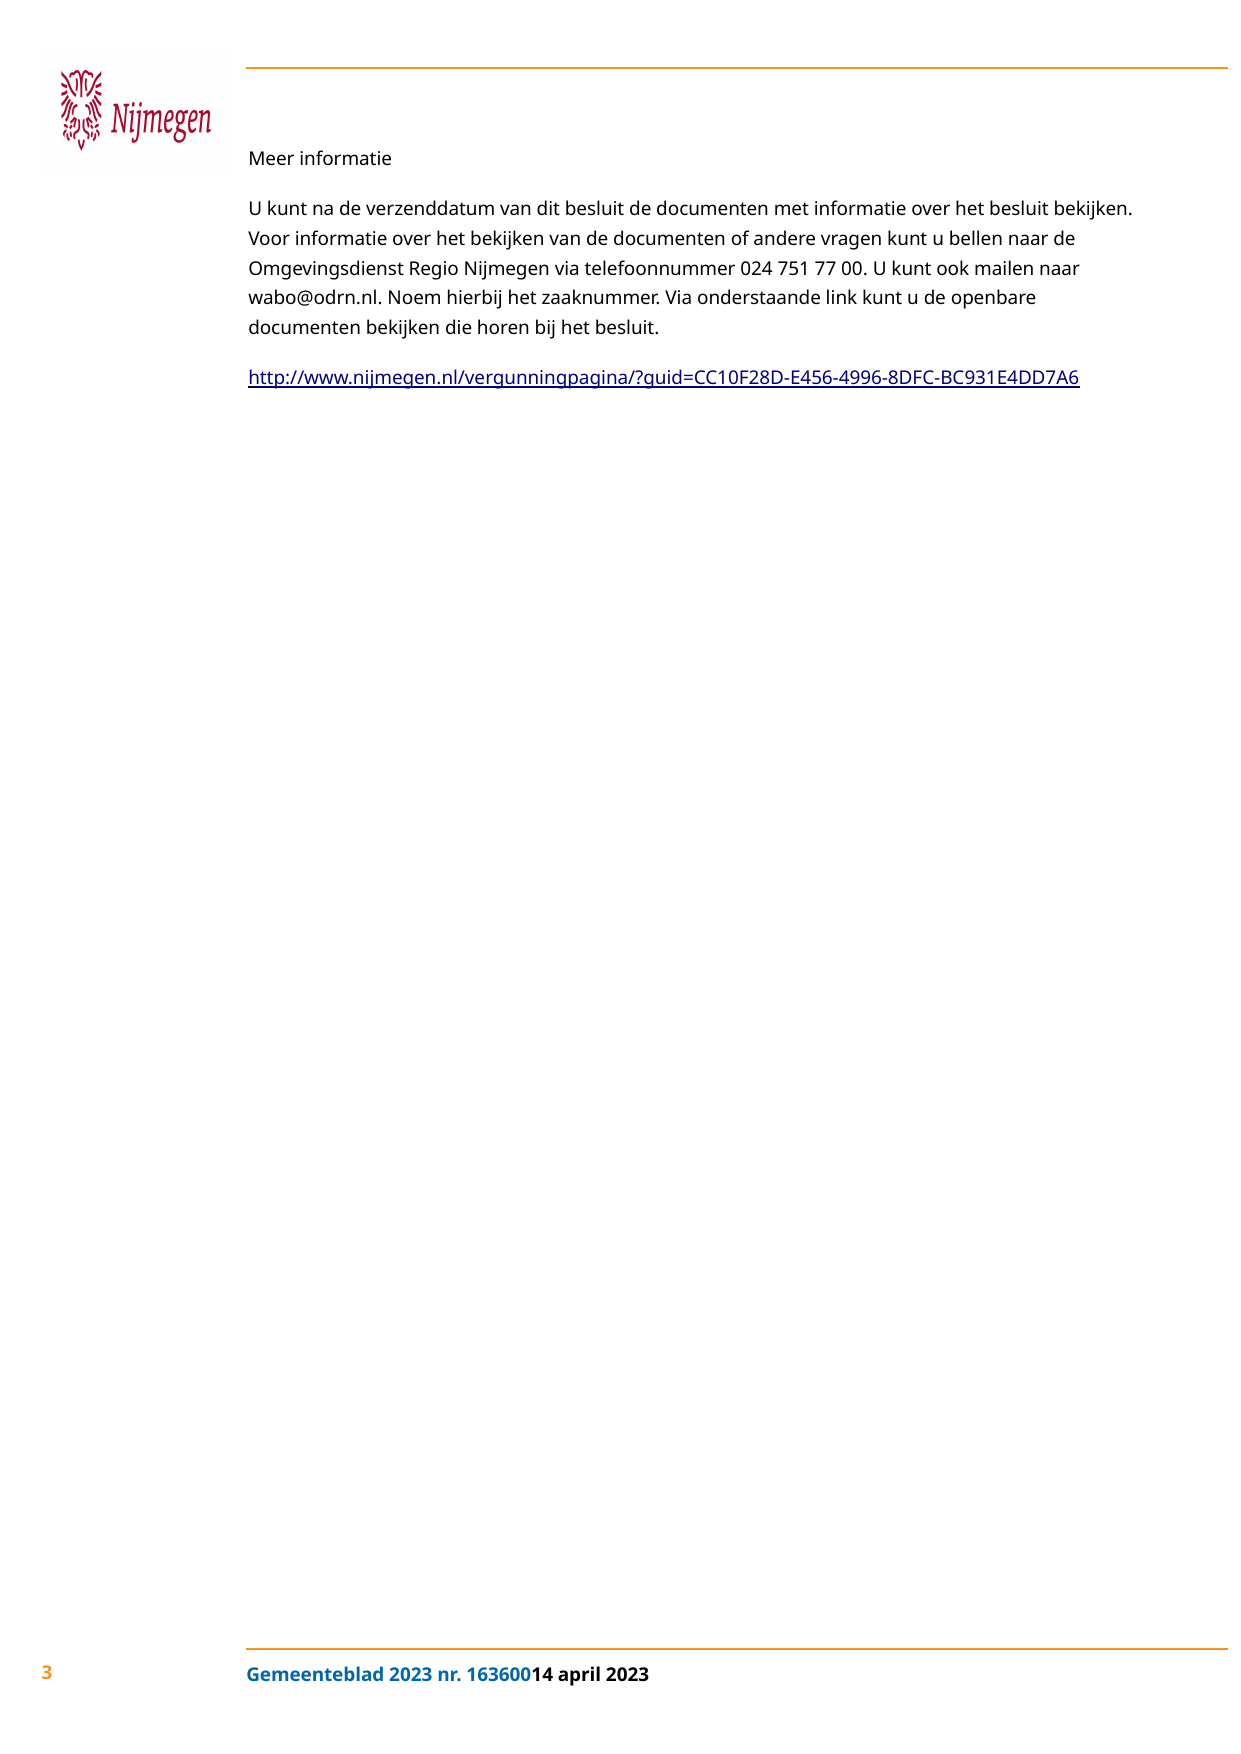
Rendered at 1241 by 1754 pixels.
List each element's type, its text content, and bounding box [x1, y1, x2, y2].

picture [41, 47, 231, 172]
text Meer informatie [248, 145, 1152, 171]
text http://www.nijmegen.nl/vergunningpagina/?guid=CC10F28D-E456-4996-8DFC-BC931E4DD7A6 [248, 364, 1152, 390]
text U kunt na de verzenddatum van dit besluit de documenten met informatie over het besluit bekijken. Voor informatie over het bekijken van de documenten of andere vragen kunt u bellen naar de Omgevingsdienst Regio Nijmegen via telefoonnummer 024 751 77 00. U kunt ook mailen naar wabo@odrn.nl. Noem hierbij het zaaknummer. Via onderstaande link kunt u de openbare documenten bekijken die horen bij het besluit. [248, 196, 1152, 340]
